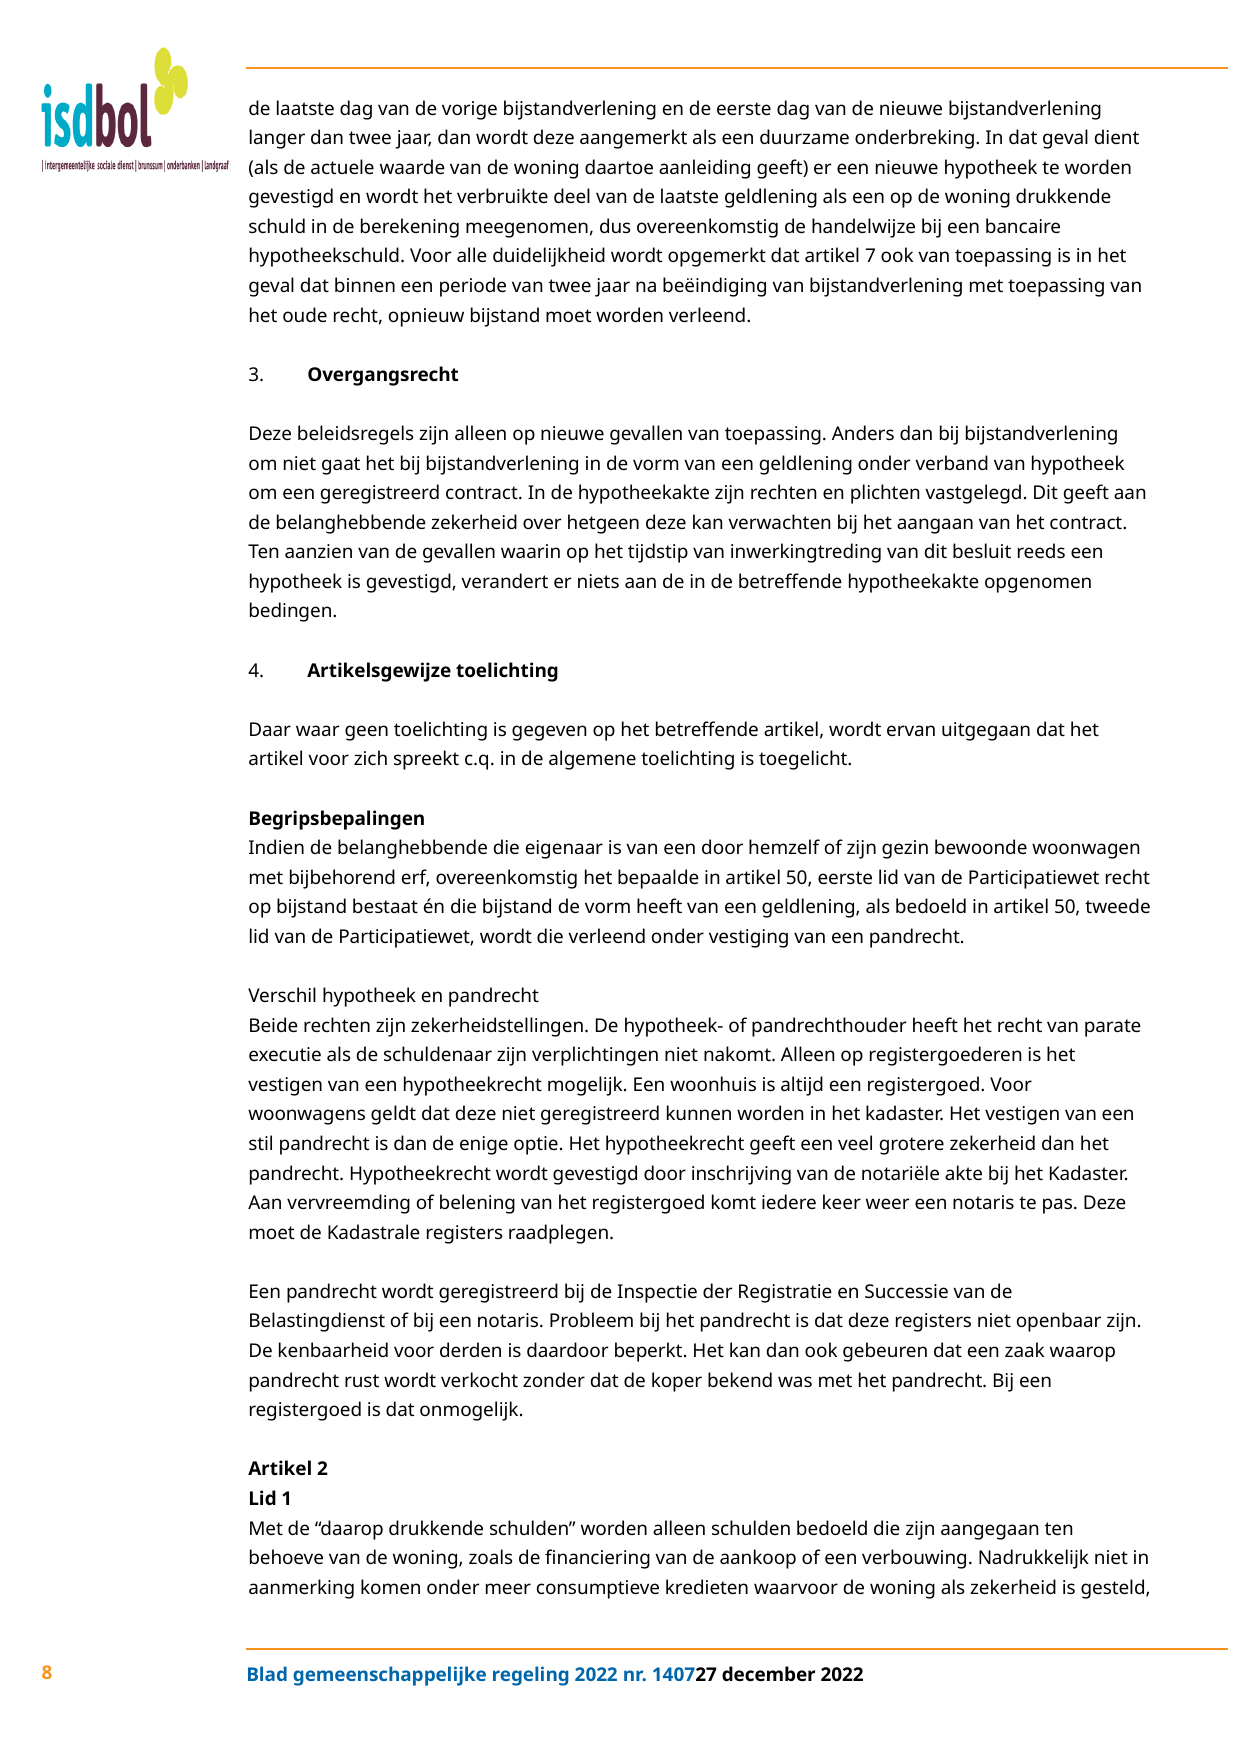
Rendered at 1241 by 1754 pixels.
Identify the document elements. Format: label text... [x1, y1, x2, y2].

text Artikel 2 [248, 1456, 1152, 1481]
text Een pandrecht wordt geregistreerd bij de Inspectie der Registratie en Successie van de Belastingdienst of bij een notaris. Probleem bij het pandrecht is dat deze registers niet openbaar zijn. De kenbaarheid voor derden is daardoor beperkt. Het kan dan ook gebeuren dat een zaak waarop pandrecht rust wordt verkocht zonder dat de koper bekend was met het pandrecht. Bij een registergoed is dat onmogelijk. [248, 1278, 1152, 1422]
list Overgangsrecht [248, 361, 1152, 387]
text Indien de belanghebbende die eigenaar is van een door hemzelf of zijn gezin bewoonde woonwagen met bijbehorend erf, overeenkomstig het bepaalde in artikel 50, eerste lid van de Participatiewet recht op bijstand bestaat én die bijstand de vorm heeft van een geldlening, als bedoeld in artikel 50, tweede lid van de Participatiewet, wordt die verleend onder vestiging van een pandrecht. [248, 834, 1152, 949]
text de laatste dag van de vorige bijstandverlening en de eerste dag van de nieuwe bijstandverlening langer dan twee jaar, dan wordt deze aangemerkt als een duurzame onderbreking. In dat geval dient (als de actuele waarde van de woning daartoe aanleiding geeft) er een nieuwe hypotheek te worden gevestigd en wordt het verbruikte deel van de laatste geldlening als een op de woning drukkende schuld in de berekening meegenomen, dus overeenkomstig de handelwijze bij een bancaire hypotheekschuld. Voor alle duidelijkheid wordt opgemerkt dat artikel 7 ook van toepassing is in het geval dat binnen een periode van twee jaar na beëindiging van bijstandverlening met toepassing van het oude recht, opnieuw bijstand moet worden verleend. [248, 95, 1152, 328]
list Artikelsgewijze toelichting [248, 657, 1152, 683]
text Deze beleidsregels zijn alleen op nieuwe gevallen van toepassing. Anders dan bij bijstandverlening om niet gaat het bij bijstandverlening in de vorm van een geldlening onder verband van hypotheek om een geregistreerd contract. In de hypotheekakte zijn rechten en plichten vastgelegd. Dit geeft aan de belanghebbende zekerheid over hetgeen deze kan verwachten bij het aangaan van het contract. [248, 420, 1152, 535]
text Beide rechten zijn zekerheidstellingen. De hypotheek- of pandrechthouder heeft het recht van parate executie als de schuldenaar zijn verplichtingen niet nakomt. Alleen op registergoederen is het vestigen van een hypotheekrecht mogelijk. Een woonhuis is altijd een registergoed. Voor woonwagens geldt dat deze niet geregistreerd kunnen worden in het kadaster. Het vestigen van een stil pandrecht is dan de enige optie. Het hypotheekrecht geeft een veel grotere zekerheid dan het pandrecht. Hypotheekrecht wordt gevestigd door inschrijving van de notariële akte bij het Kadaster. Aan vervreemding of belening van het registergoed komt iedere keer weer een notaris te pas. Deze moet de Kadastrale registers raadplegen. [248, 1012, 1152, 1245]
text Daar waar geen toelichting is gegeven op het betreffende artikel, wordt ervan uitgegaan dat het artikel voor zich spreekt c.q. in de algemene toelichting is toegelicht. [248, 716, 1152, 771]
text Begripsbepalingen [248, 805, 1152, 831]
text Ten aanzien van de gevallen waarin op het tijdstip van inwerkingtreding van dit besluit reeds een hypotheek is gevestigd, verandert er niets aan de in de betreffende hypotheekakte opgenomen bedingen. [248, 538, 1152, 623]
text Lid 1 [248, 1485, 1152, 1511]
picture [41, 47, 231, 172]
text Verschil hypotheek en pandrecht [248, 982, 1152, 1008]
text Met de “daarop drukkende schulden” worden alleen schulden bedoeld die zijn aangegaan ten behoeve van de woning, zoals de financiering van de aankoop of een verbouwing. Nadrukkelijk niet in aanmerking komen onder meer consumptieve kredieten waarvoor de woning als zekerheid is gesteld, [248, 1515, 1152, 1600]
